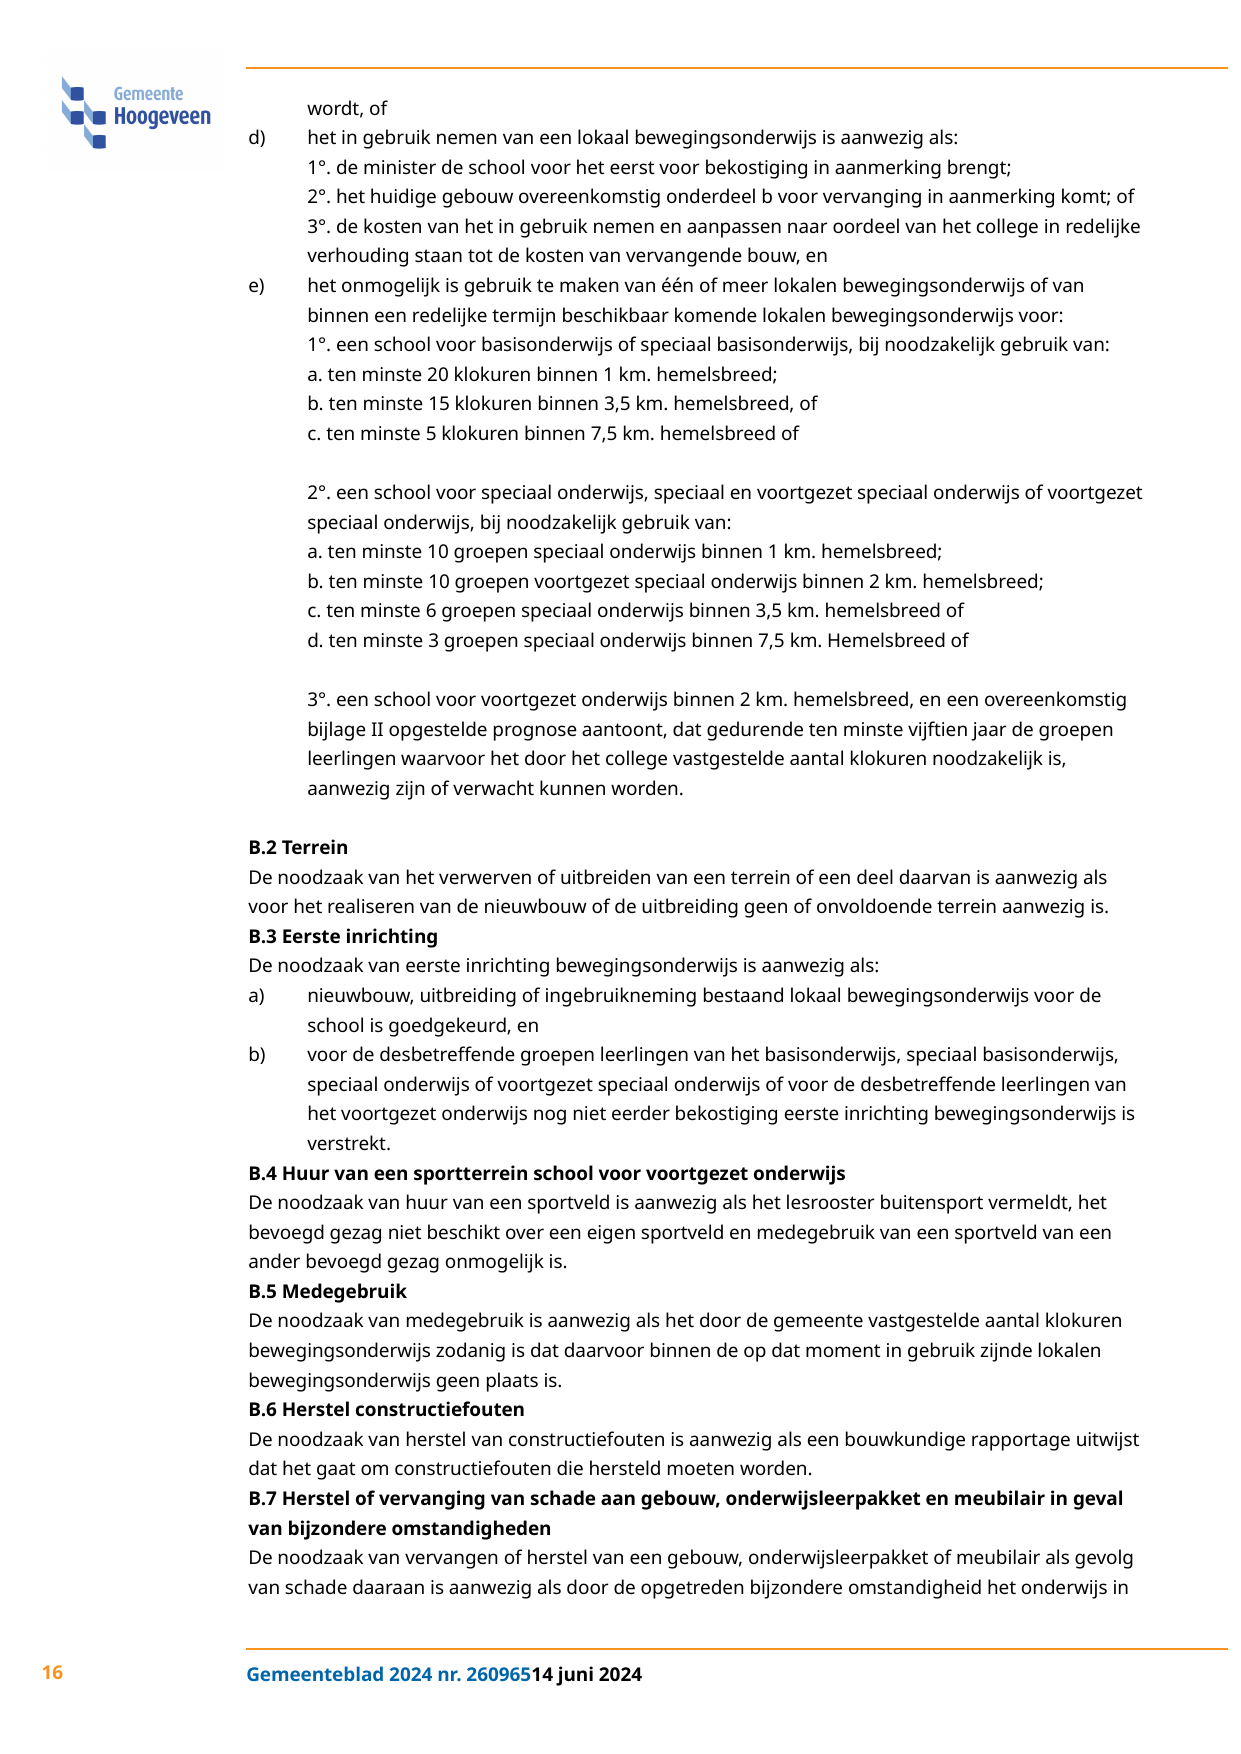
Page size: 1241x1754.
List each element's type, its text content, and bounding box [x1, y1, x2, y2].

text De noodzaak van vervangen of herstel van een gebouw, onderwijsleerpakket of meubilair als gevolg van schade daaraan is aanwezig als door de opgetreden bijzondere omstan­digheid het onderwijs in [248, 1544, 1152, 1600]
text De noodzaak van huur van een sportveld is aanwezig als het lesrooster buitensport vermeldt, het bevoegd gezag niet beschikt over een eigen sportveld en medegebruik van een sportveld van een ander bevoegd gezag onmogelijk is. [248, 1189, 1152, 1274]
list 3°. een school voor voortgezet onderwijs binnen 2 km. hemelsbreed, en een overeenkomstig bijlage II opgestelde prognose aantoont, dat gedurende ten minste vijftien jaar de groepen leerlingen waarvoor het door het college vastgestelde aantal klokuren noodzakelijk is, aanwezig zijn of verwacht kunnen worden. [248, 686, 1152, 801]
list b. ten minste 10 groepen voortgezet speciaal onderwijs binnen 2 km. hemelsbreed; [248, 568, 1152, 594]
text B.2 Terrein [248, 834, 1152, 860]
list c. ten minste 6 groepen speciaal onderwijs binnen 3,5 km. hemelsbreed of [248, 598, 1152, 623]
list 1°. de minister de school voor het eerst voor bekostiging in aanmerking brengt; [248, 154, 1152, 180]
list 2°. een school voor speciaal onderwijs, speciaal en voortgezet speciaal onderwijs of voortgezet speciaal onderwijs, bij noodzakelijk gebruik van: [248, 479, 1152, 535]
list 2°. het huidige gebouw overeenkomstig onderdeel b voor vervanging in aanmerking komt; of [248, 183, 1152, 209]
list a. ten minste 10 groepen speciaal onderwijs binnen 1 km. hemelsbreed; [248, 538, 1152, 564]
picture [41, 47, 231, 172]
text De noodzaak van het verwerven of uitbreiden van een terrein of een deel daarvan is aanwezig als voor het realiseren van de nieuwbouw of de uitbreiding geen of onvoldoende terrein aanwezig is. [248, 864, 1152, 919]
text B.4 Huur van een sportterrein school voor voortgezet onderwijs [248, 1160, 1152, 1186]
list het in gebruik nemen van een lokaal bewegingsonderwijs is aanwezig als: [248, 124, 1152, 150]
text B.3 Eerste inrichting [248, 923, 1152, 949]
list b. ten minste 15 klokuren binnen 3,5 km. hemelsbreed, of [248, 391, 1152, 416]
text De noodzaak van eerste inrichting bewegingsonderwijs is aanwezig als: [248, 953, 1152, 978]
list a. ten minste 20 klokuren binnen 1 km. hemelsbreed; [248, 361, 1152, 387]
list c. ten minste 5 klokuren binnen 7,5 km. hemelsbreed of [248, 420, 1152, 446]
list nieuwbouw, uitbreiding of ingebruikneming bestaand lokaal bewegingsonderwijs voor de school is goedgekeurd, en [248, 982, 1152, 1038]
list wordt, of [248, 95, 1152, 121]
list het onmogelijk is gebruik te maken van één of meer lokalen bewegingsonderwijs of van binnen een redelijke termijn beschikbaar komende lokalen bewegingsonderwijs voor: [248, 272, 1152, 328]
text De noodzaak van medegebruik is aanwezig als het door de gemeente vastgestelde aantal klokuren bewegingsonderwijs zodanig is dat daarvoor binnen de op dat moment in gebruik zijnde lokalen bewegingsonderwijs geen plaats is. [248, 1308, 1152, 1393]
text De noodzaak van herstel van constructiefouten is aanwezig als een bouwkundige rapportage uitwijst dat het gaat om constructiefouten die hersteld moeten worden. [248, 1426, 1152, 1481]
list 1°. een school voor basisonderwijs of speciaal basisonderwijs, bij noodzakelijk gebruik van: [248, 331, 1152, 357]
list d. ten minste 3 groepen speciaal onderwijs binnen 7,5 km. Hemelsbreed of [248, 627, 1152, 653]
list voor de desbetreffende groepen leerlingen van het basisonderwijs, speciaal basisonderwijs, speciaal onderwijs of voortgezet speciaal onderwijs of voor de desbetreffende leerlingen van het voortgezet onderwijs nog niet eerder bekostiging eerste inrichting bewegingsonderwijs is verstrekt. [248, 1041, 1152, 1156]
text B.5 Medegebruik [248, 1278, 1152, 1304]
text B.6 Herstel constructiefouten [248, 1396, 1152, 1422]
list 3°. de kosten van het in gebruik nemen en aanpassen naar oordeel van het college in redelijke verhouding staan tot de kosten van vervan­gende bouw, en [248, 213, 1152, 268]
text B.7 Herstel of vervanging van schade aan gebouw, onderwijsleerpakket en meubilair in geval van bijzondere omstandigheden [248, 1485, 1152, 1541]
